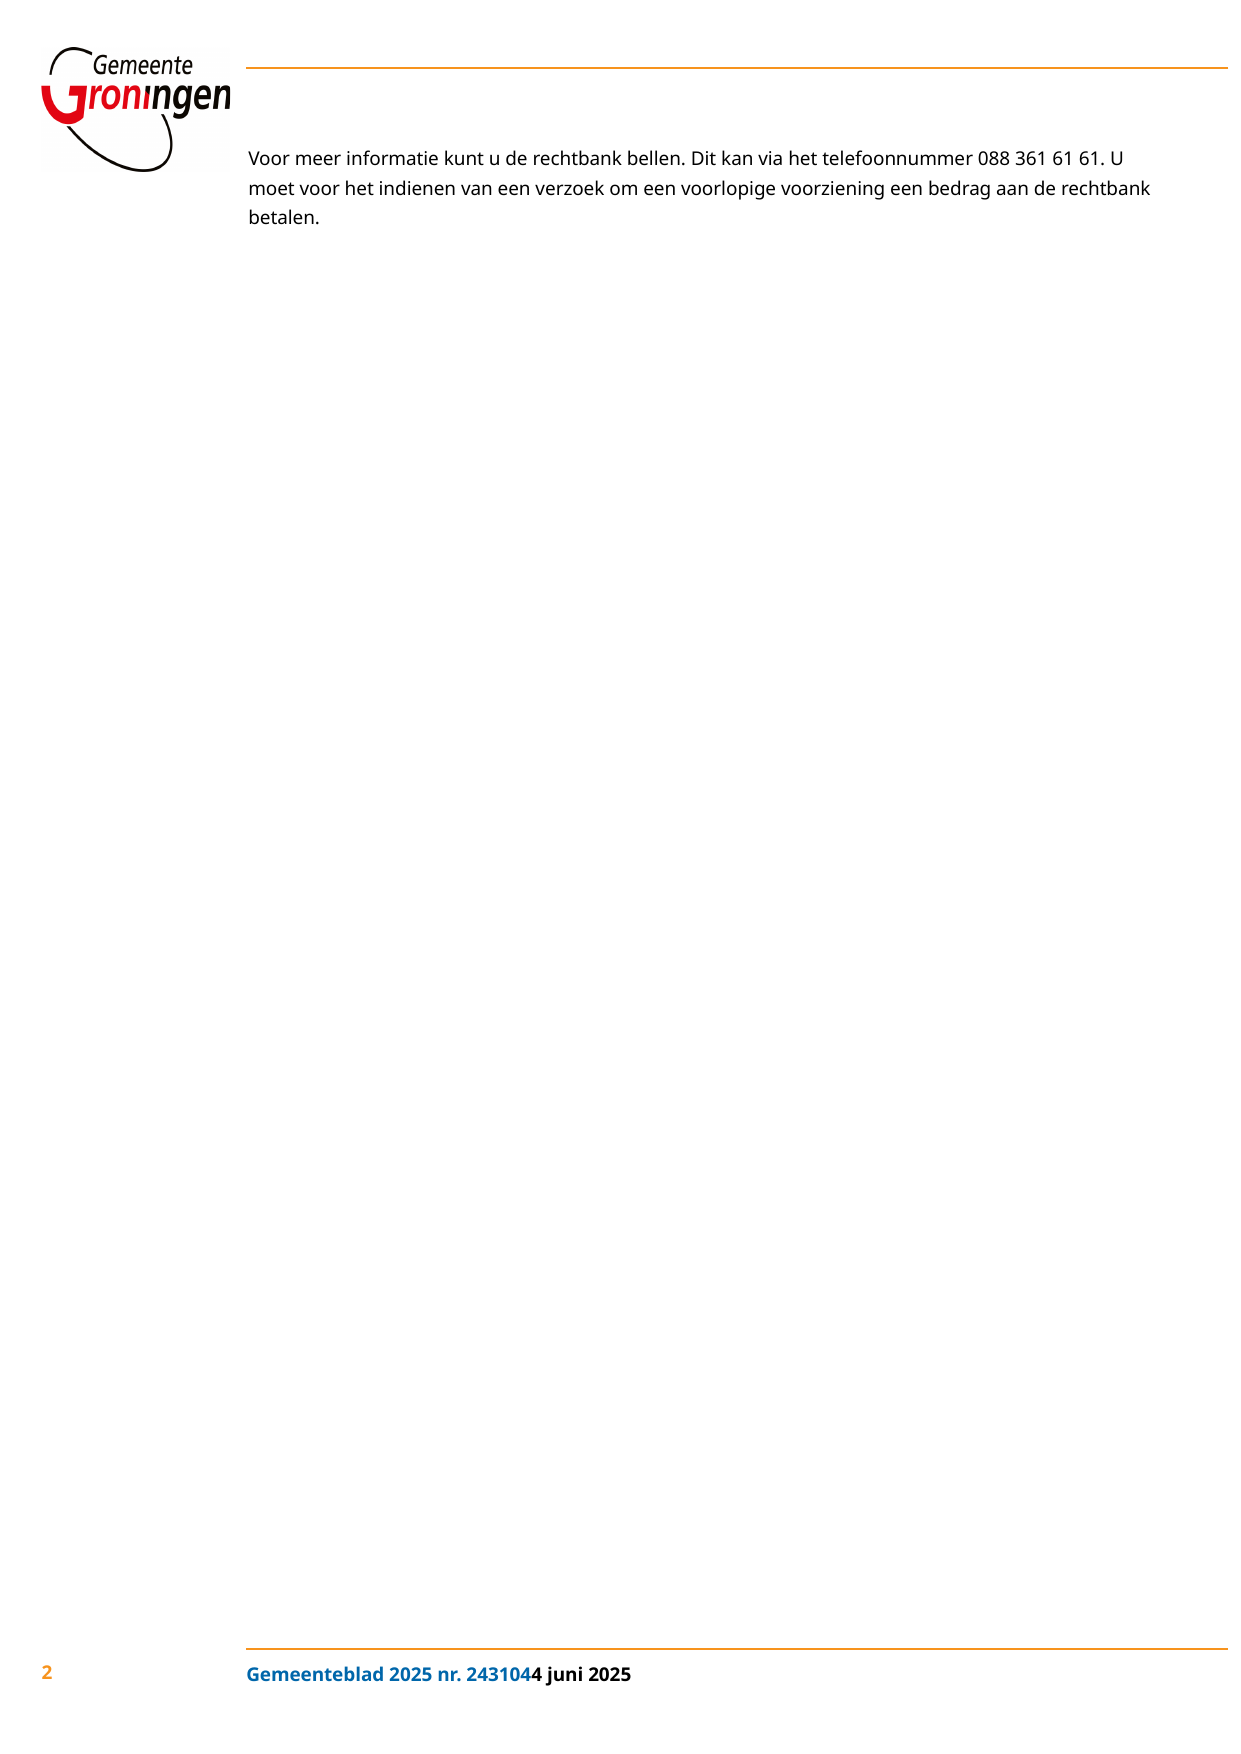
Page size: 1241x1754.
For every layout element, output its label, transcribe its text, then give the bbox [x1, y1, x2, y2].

text Voor meer informatie kunt u de rechtbank bellen. Dit kan via het telefoonnummer 088 361 61 61. U moet voor het indienen van een verzoek om een voorlopige voorziening een bedrag aan de rechtbank betalen. [248, 145, 1152, 230]
picture [41, 47, 231, 172]
